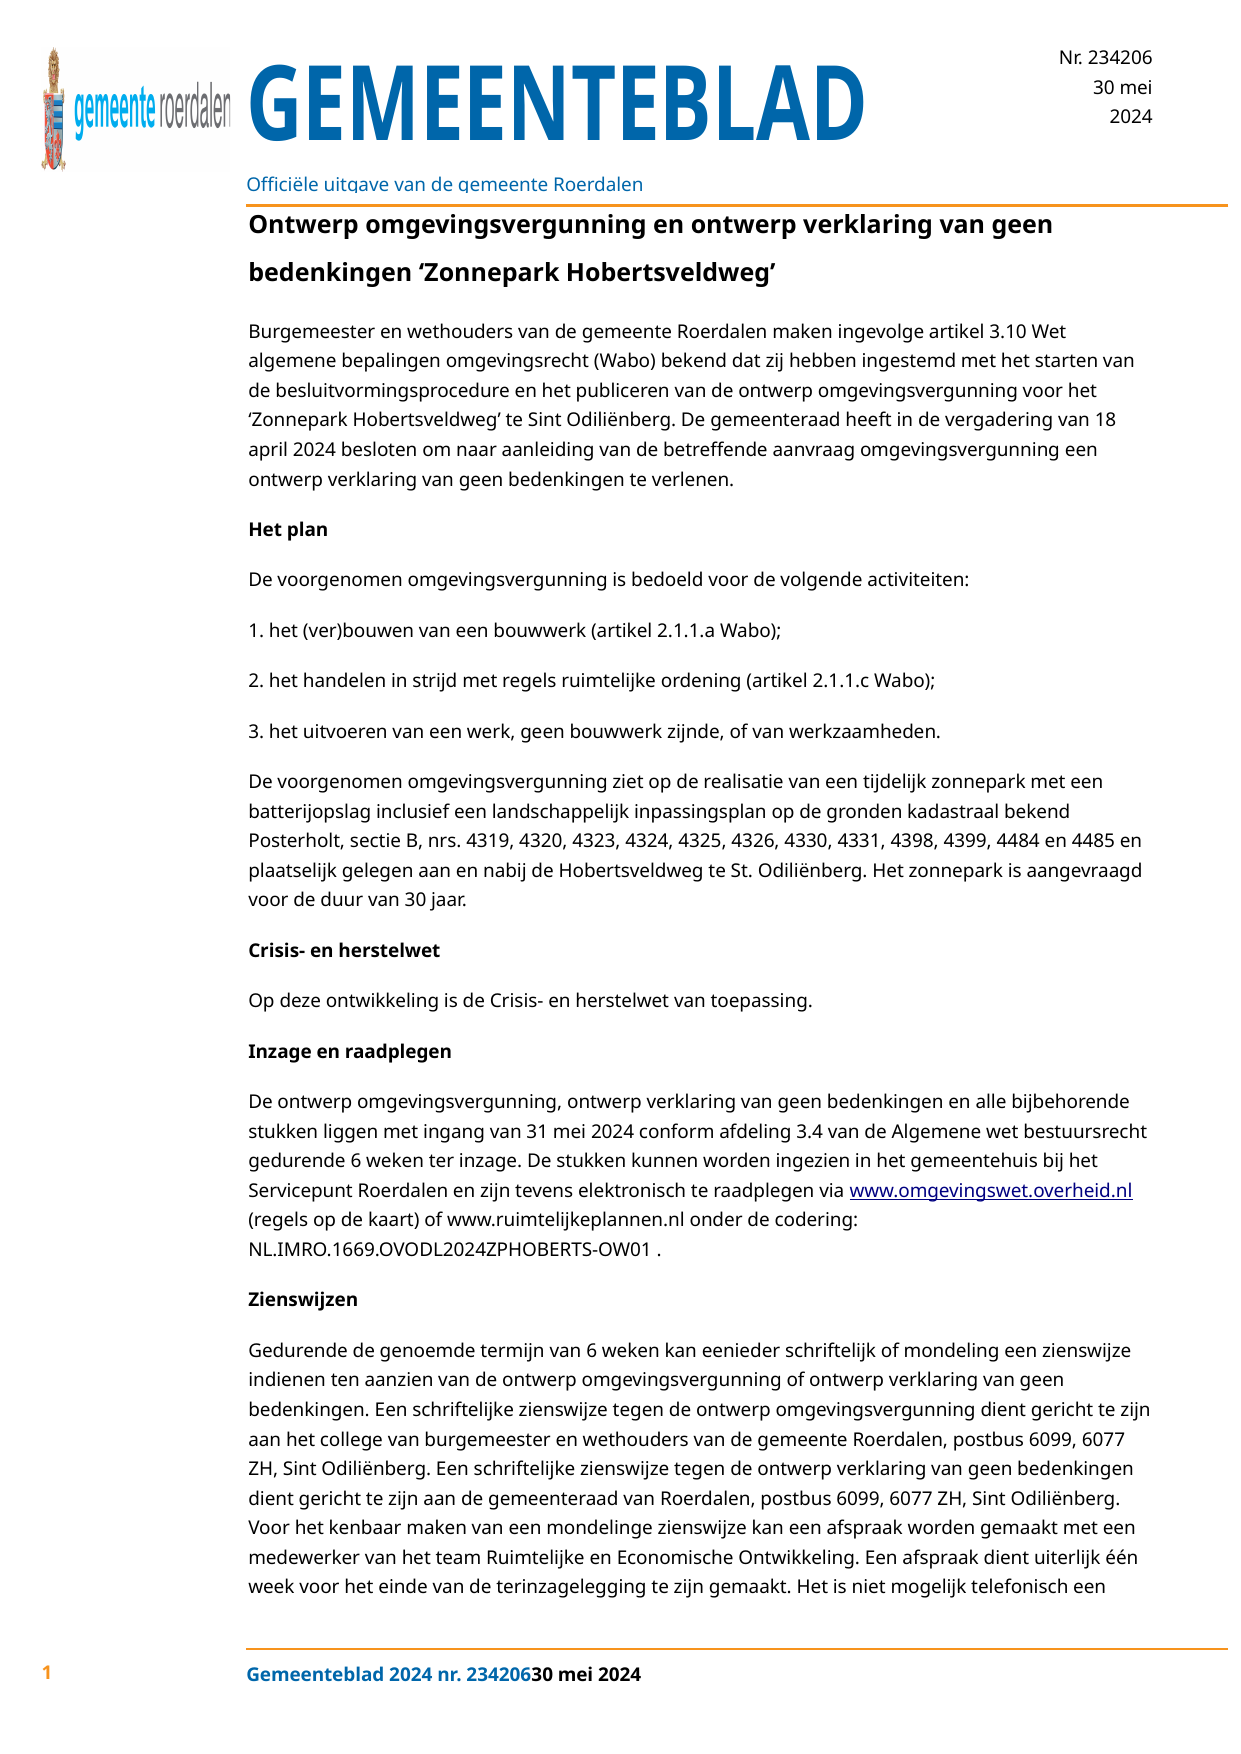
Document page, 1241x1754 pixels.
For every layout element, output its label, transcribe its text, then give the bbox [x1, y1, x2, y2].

text 3. het uitvoeren van een werk, geen bouwwerk zijnde, of van werkzaamheden. [248, 718, 1152, 744]
text 1. het (ver)bouwen van een bouwwerk (artikel 2.1.1.a Wabo); [248, 617, 1152, 643]
text Crisis- en herstelwet [248, 937, 1152, 963]
text De voorgenomen omgevingsvergunning is bedoeld voor de volgende activiteiten: [248, 567, 1152, 592]
text Burgemeester en wethouders van de gemeente Roerdalen maken ingevolge artikel 3.10 Wet algemene bepalingen omgevingsrecht (Wabo) bekend dat zij hebben ingestemd met het starten van de besluitvormingsprocedure en het publiceren van de ontwerp omgevingsvergunning voor het ‘Zonnepark Hobertsveldweg’ te Sint Odiliënberg. De gemeenteraad heeft in de vergadering van 18 april 2024 besloten om naar aanleiding van de betreffende aanvraag omgevingsvergunning een ontwerp verklaring van geen bedenkingen te verlenen. [248, 318, 1152, 492]
text Op deze ontwikkeling is de Crisis- en herstelwet van toepassing. [248, 987, 1152, 1013]
text Het plan [248, 516, 1152, 542]
text 2. het handelen in strijd met regels ruimtelijke ordening (artikel 2.1.1.c Wabo); [248, 667, 1152, 693]
text De ontwerp omgevingsvergunning, ontwerp verklaring van geen bedenkingen en alle bijbehorende stukken liggen met ingang van 31 mei 2024 conform afdeling 3.4 van de Algemene wet bestuursrecht gedurende 6 weken ter inzage. De stukken kunnen worden ingezien in het gemeentehuis bij het Servicepunt Roerdalen en zijn tevens elektronisch te raadplegen via www.omgevingswet.overheid.nl (regels op de kaart) of www.ruimtelijkeplannen.nl onder de codering: NL.IMRO.1669.OVODL2024ZPHOBERTS-OW01 . [248, 1088, 1152, 1262]
text Zienswijzen [248, 1287, 1152, 1312]
text Inzage en raadplegen [248, 1038, 1152, 1064]
text Ontwerp omgevingsvergunning en ontwerp verklaring van geen bedenkingen ‘Zonnepark Hobertsveldweg’ [248, 207, 1152, 288]
text De voorgenomen omgevingsvergunning ziet op de realisatie van een tijdelijk zonnepark met een batterijopslag inclusief een landschappelijk inpassingsplan op de gronden kadastraal bekend Posterholt, sectie B, nrs. 4319, 4320, 4323, 4324, 4325, 4326, 4330, 4331, 4398, 4399, 4484 en 4485 en plaatselijk gelegen aan en nabij de Hobertsveldweg te St. Odiliënberg. Het zonnepark is aangevraagd voor de duur van 30 jaar. [248, 768, 1152, 912]
text Gedurende de genoemde termijn van 6 weken kan eenieder schriftelijk of mondeling een zienswijze indienen ten aanzien van de ontwerp omgevingsvergunning of ontwerp verklaring van geen bedenkingen. Een schriftelijke zienswijze tegen de ontwerp omgevingsvergunning dient gericht te zijn aan het college van burgemeester en wethouders van de gemeente Roerdalen, postbus 6099, 6077 ZH, Sint Odiliënberg. Een schriftelijke zienswijze tegen de ontwerp verklaring van geen bedenkingen dient gericht te zijn aan de gemeenteraad van Roerdalen, postbus 6099, 6077 ZH, Sint Odiliënberg. Voor het kenbaar maken van een mondelinge zienswijze kan een afspraak worden gemaakt met een medewerker van het team Ruimtelijke en Economische Ontwikkeling. Een afspraak dient uiterlijk één week voor het einde van de terinzagelegging te zijn gemaakt. Het is niet mogelijk telefonisch een [248, 1337, 1152, 1599]
picture [41, 47, 231, 172]
